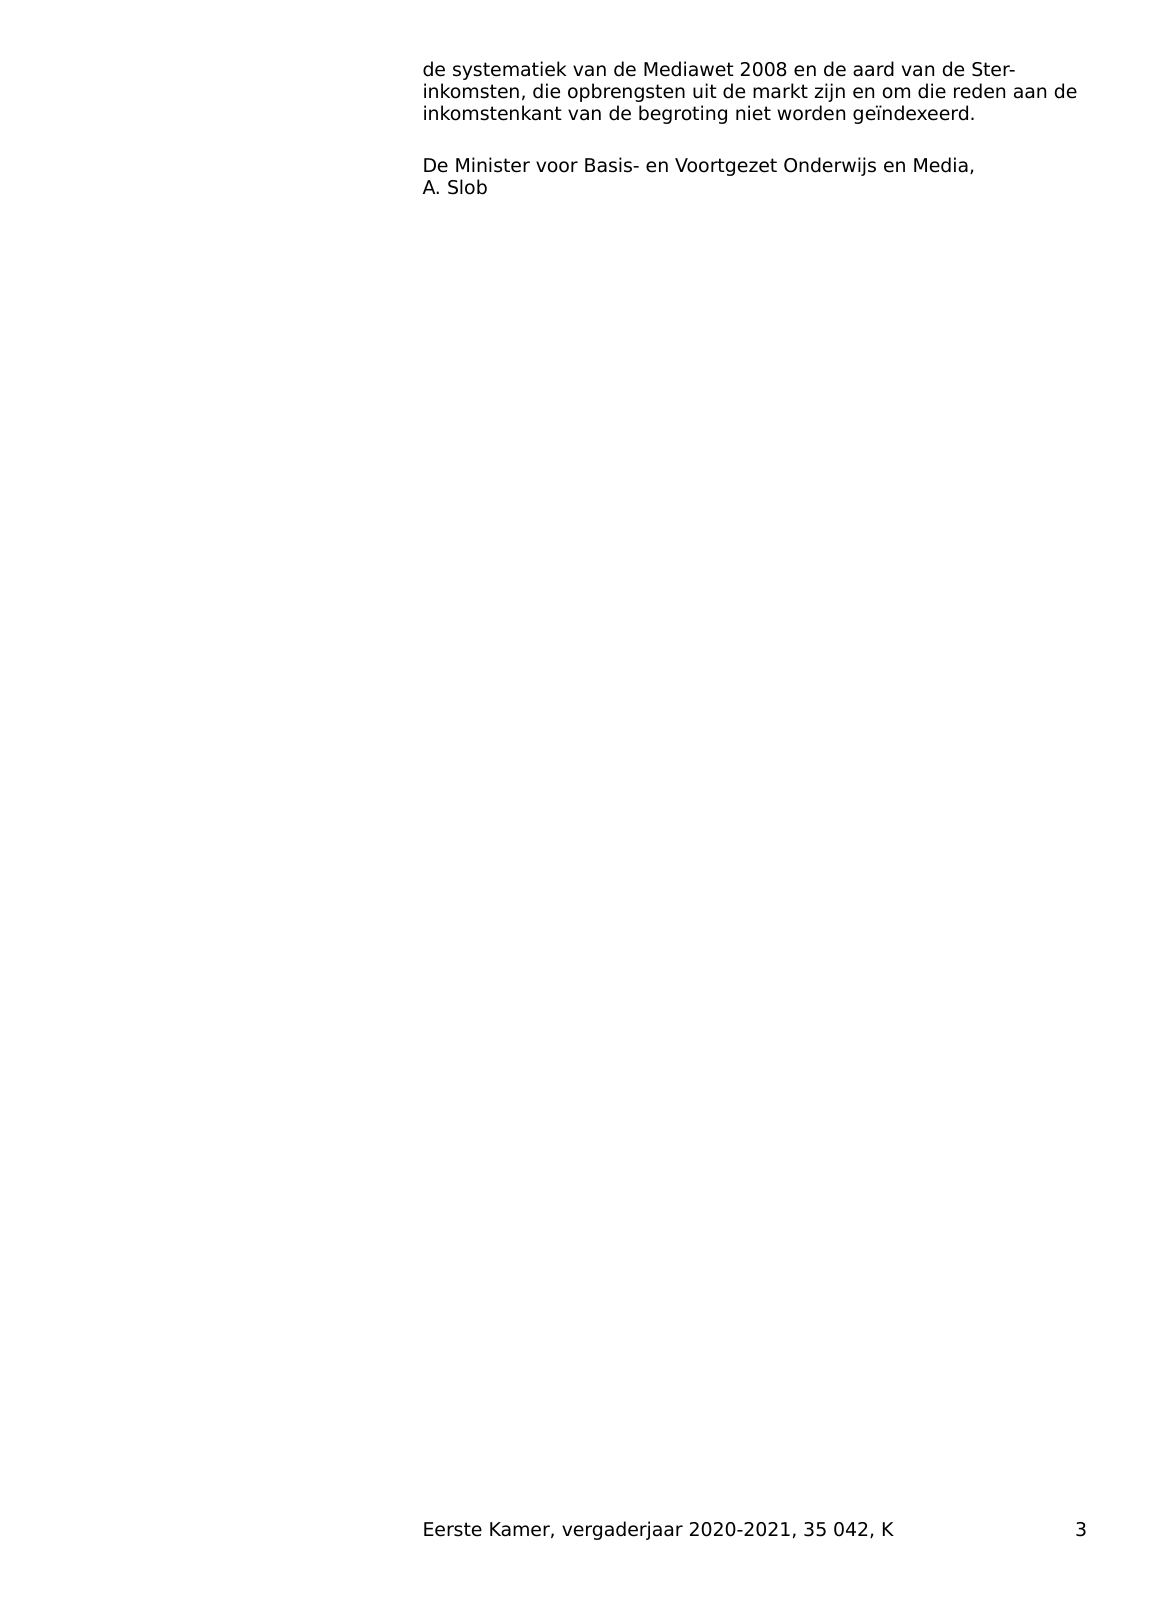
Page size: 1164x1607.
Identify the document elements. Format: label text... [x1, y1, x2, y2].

text De Minister voor Basis- en Voortgezet Onderwijs en Media, A. Slob [422, 155, 1087, 199]
text de systematiek van de Mediawet 2008 en de aard van de Ster-inkomsten, die opbrengsten uit de markt zijn en om die reden aan de inkomstenkant van de begroting niet worden geïndexeerd. [422, 59, 1087, 125]
